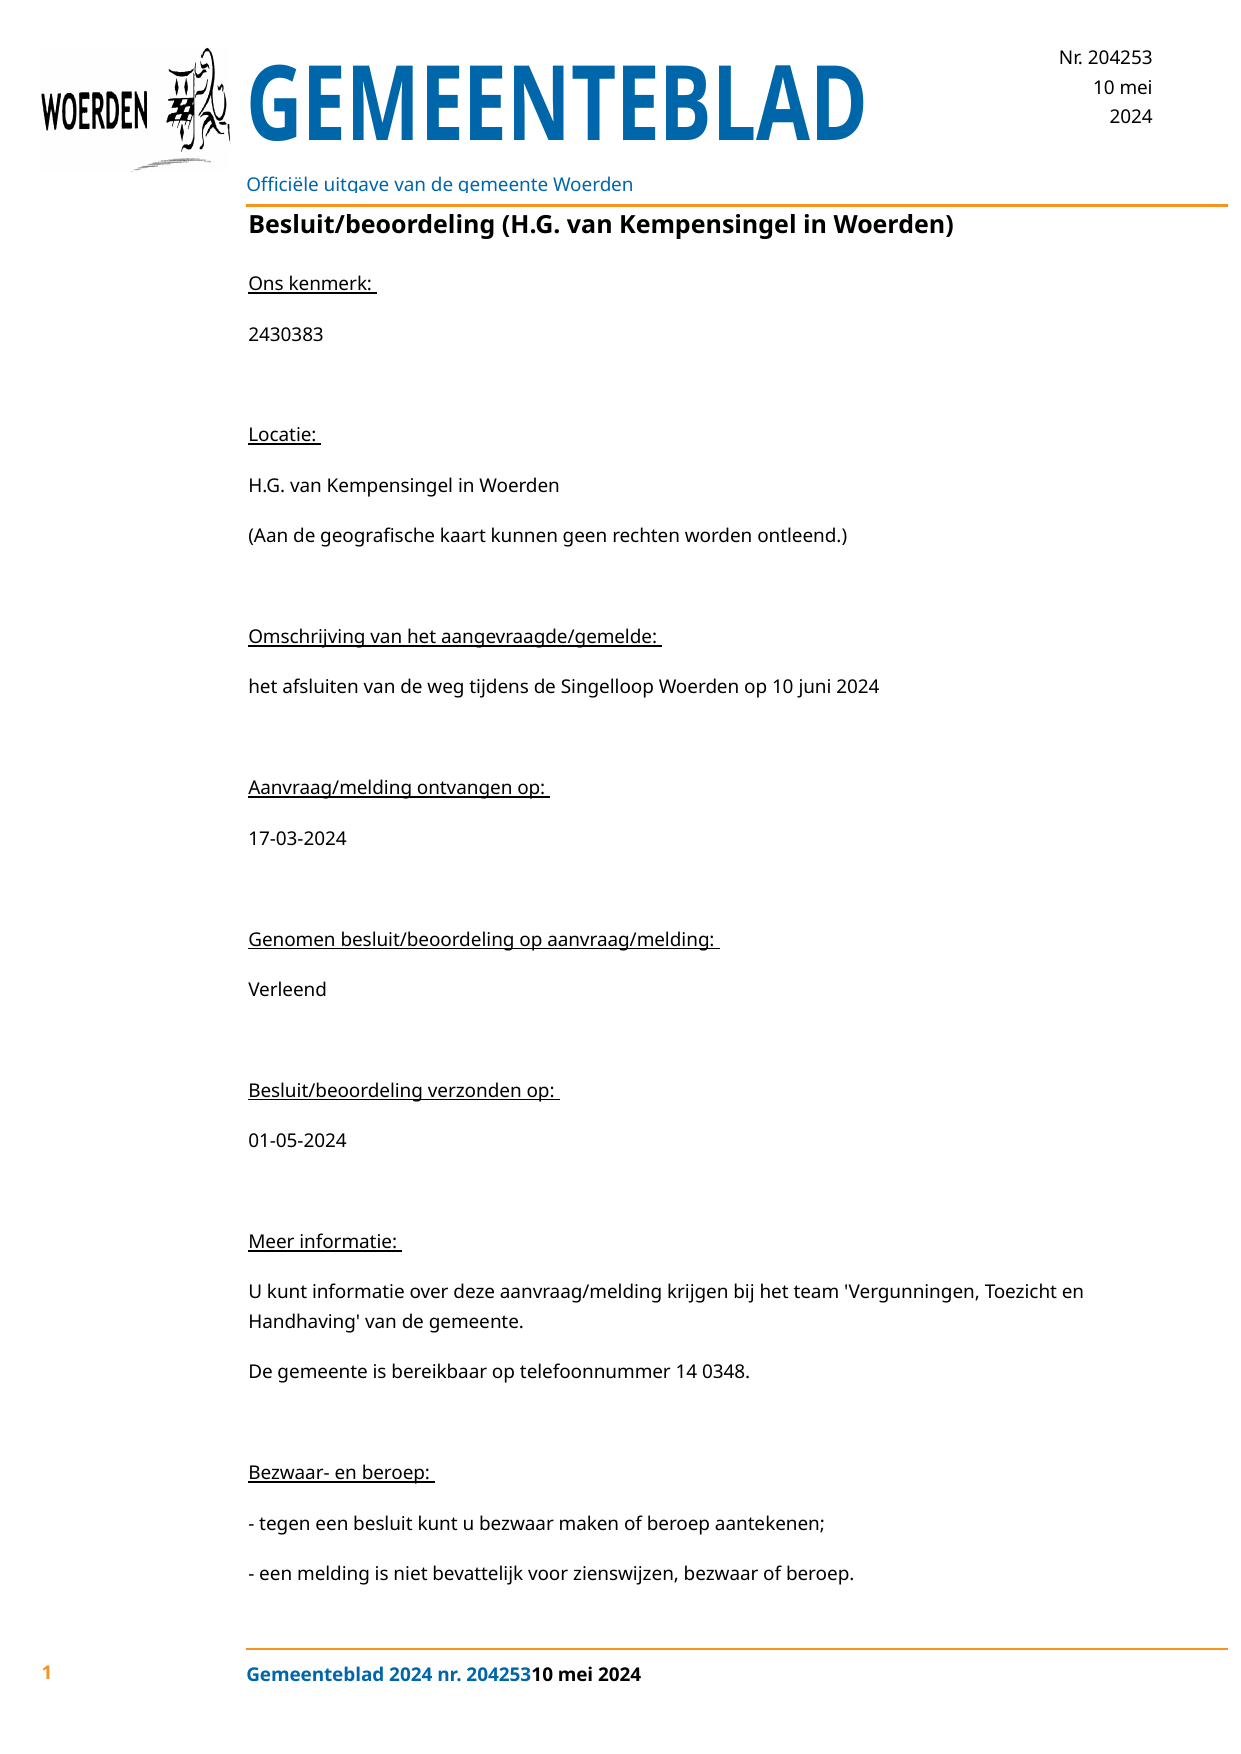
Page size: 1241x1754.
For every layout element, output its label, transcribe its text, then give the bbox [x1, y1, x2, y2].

text Besluit/beoordeling (H.G. van Kempensingel in Woerden) [248, 207, 1152, 241]
text U kunt informatie over deze aanvraag/melding krijgen bij het team 'Vergunningen, Toezicht en Handhaving' van de gemeente. [248, 1279, 1152, 1334]
text H.G. van Kempensingel in Woerden [248, 472, 1152, 498]
text het afsluiten van de weg tijdens de Singelloop Woerden op 10 juni 2024 [248, 674, 1152, 699]
text Omschrijving van het aangevraagde/gemelde: [248, 623, 1152, 649]
text Locatie: [248, 422, 1152, 447]
text 17-03-2024 [248, 825, 1152, 851]
text 01-05-2024 [248, 1127, 1152, 1153]
text Ons kenmerk: [248, 270, 1152, 296]
picture [41, 47, 231, 172]
text Bezwaar- en beroep: [248, 1459, 1152, 1485]
text 2430383 [248, 321, 1152, 346]
text Genomen besluit/beoordeling op aanvraag/melding: [248, 926, 1152, 951]
text (Aan de geografische kaart kunnen geen rechten worden ontleend.) [248, 522, 1152, 548]
text - een melding is niet bevattelijk voor zienswijzen, bezwaar of beroep. [248, 1560, 1152, 1586]
text Besluit/beoordeling verzonden op: [248, 1077, 1152, 1103]
text Verleend [248, 976, 1152, 1002]
text Aanvraag/melding ontvangen op: [248, 774, 1152, 800]
text - tegen een besluit kunt u bezwaar maken of beroep aantekenen; [248, 1510, 1152, 1536]
text De gemeente is bereikbaar op telefoonnummer 14 0348. [248, 1359, 1152, 1384]
text Meer informatie: [248, 1228, 1152, 1254]
